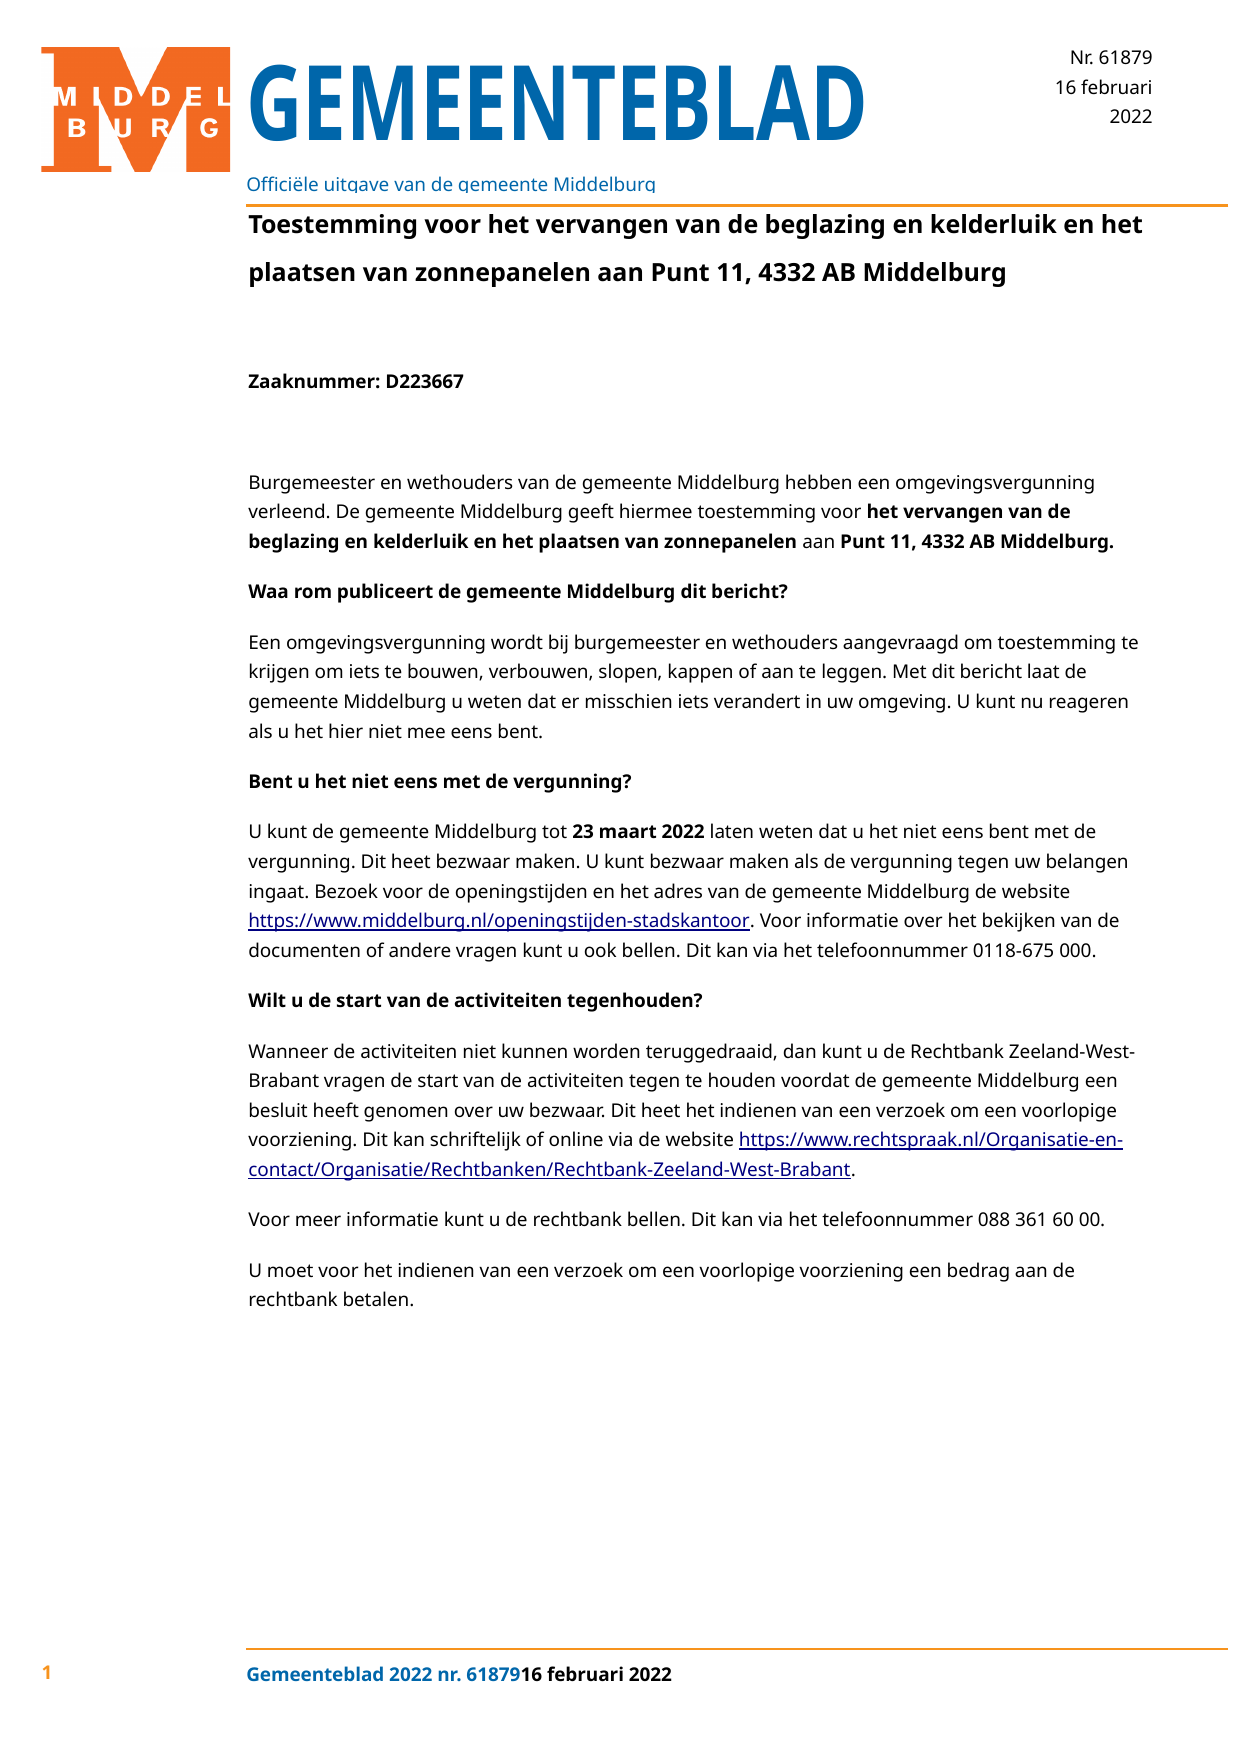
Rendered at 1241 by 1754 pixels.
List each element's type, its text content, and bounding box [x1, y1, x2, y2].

text U kunt de gemeente Middelburg tot 23 maart 2022 laten weten dat u het niet eens bent met de vergunning. Dit heet bezwaar maken. U kunt bezwaar maken als de vergunning tegen uw belangen ingaat. Bezoek voor de openingstijden en het adres van de gemeente Middelburg de website https://www.middelburg.nl/openingstijden-stadskantoor. Voor informatie over het bekijken van de documenten of andere vragen kunt u ook bellen. Dit kan via het telefoonnummer 0118-675 000. [248, 819, 1152, 963]
text Wanneer de activiteiten niet kunnen worden teruggedraaid, dan kunt u de Rechtbank Zeeland-West-Brabant vragen de start van de activiteiten tegen te houden voordat de gemeente Middelburg een besluit heeft genomen over uw bezwaar. Dit heet het indienen van een verzoek om een voorlopige voorziening. Dit kan schriftelijk of online via de website https://www.rechtspraak.nl/Organisatie-en-contact/Organisatie/Rechtbanken/Rechtbank-Zeeland-West-Brabant. [248, 1038, 1152, 1182]
text Waa rom publiceert de gemeente Middelburg dit bericht? [248, 579, 1152, 604]
text Een omgevingsvergunning wordt bij burgemeester en wethouders aangevraagd om toestemming te krijgen om iets te bouwen, verbouwen, slopen, kappen of aan te leggen. Met dit bericht laat de gemeente Middelburg u weten dat er misschien iets verandert in uw omgeving. U kunt nu reageren als u het hier niet mee eens bent. [248, 629, 1152, 744]
picture [41, 47, 231, 172]
text Burgemeester en wethouders van de gemeente Middelburg hebben een omgevingsvergunning verleend. De gemeente Middelburg geeft hiermee toestemming voor het vervangen van de beglazing en kelderluik en het plaatsen van zonnepanelen aan Punt 11, 4332 AB Middelburg. [248, 469, 1152, 554]
text U moet voor het indienen van een verzoek om een voorlopige voorziening een bedrag aan de rechtbank betalen. [248, 1257, 1152, 1312]
text Bent u het niet eens met de vergunning? [248, 768, 1152, 794]
text Zaaknummer: D223667 [248, 368, 1152, 394]
text Voor meer informatie kunt u de rechtbank bellen. Dit kan via het telefoonnummer 088 361 60 00. [248, 1207, 1152, 1232]
text Toestemming voor het vervangen van de beglazing en kelderluik en het plaatsen van zonnepanelen aan Punt 11, 4332 AB Middelburg [248, 207, 1152, 288]
text Wilt u de start van de activiteiten tegenhouden? [248, 987, 1152, 1013]
